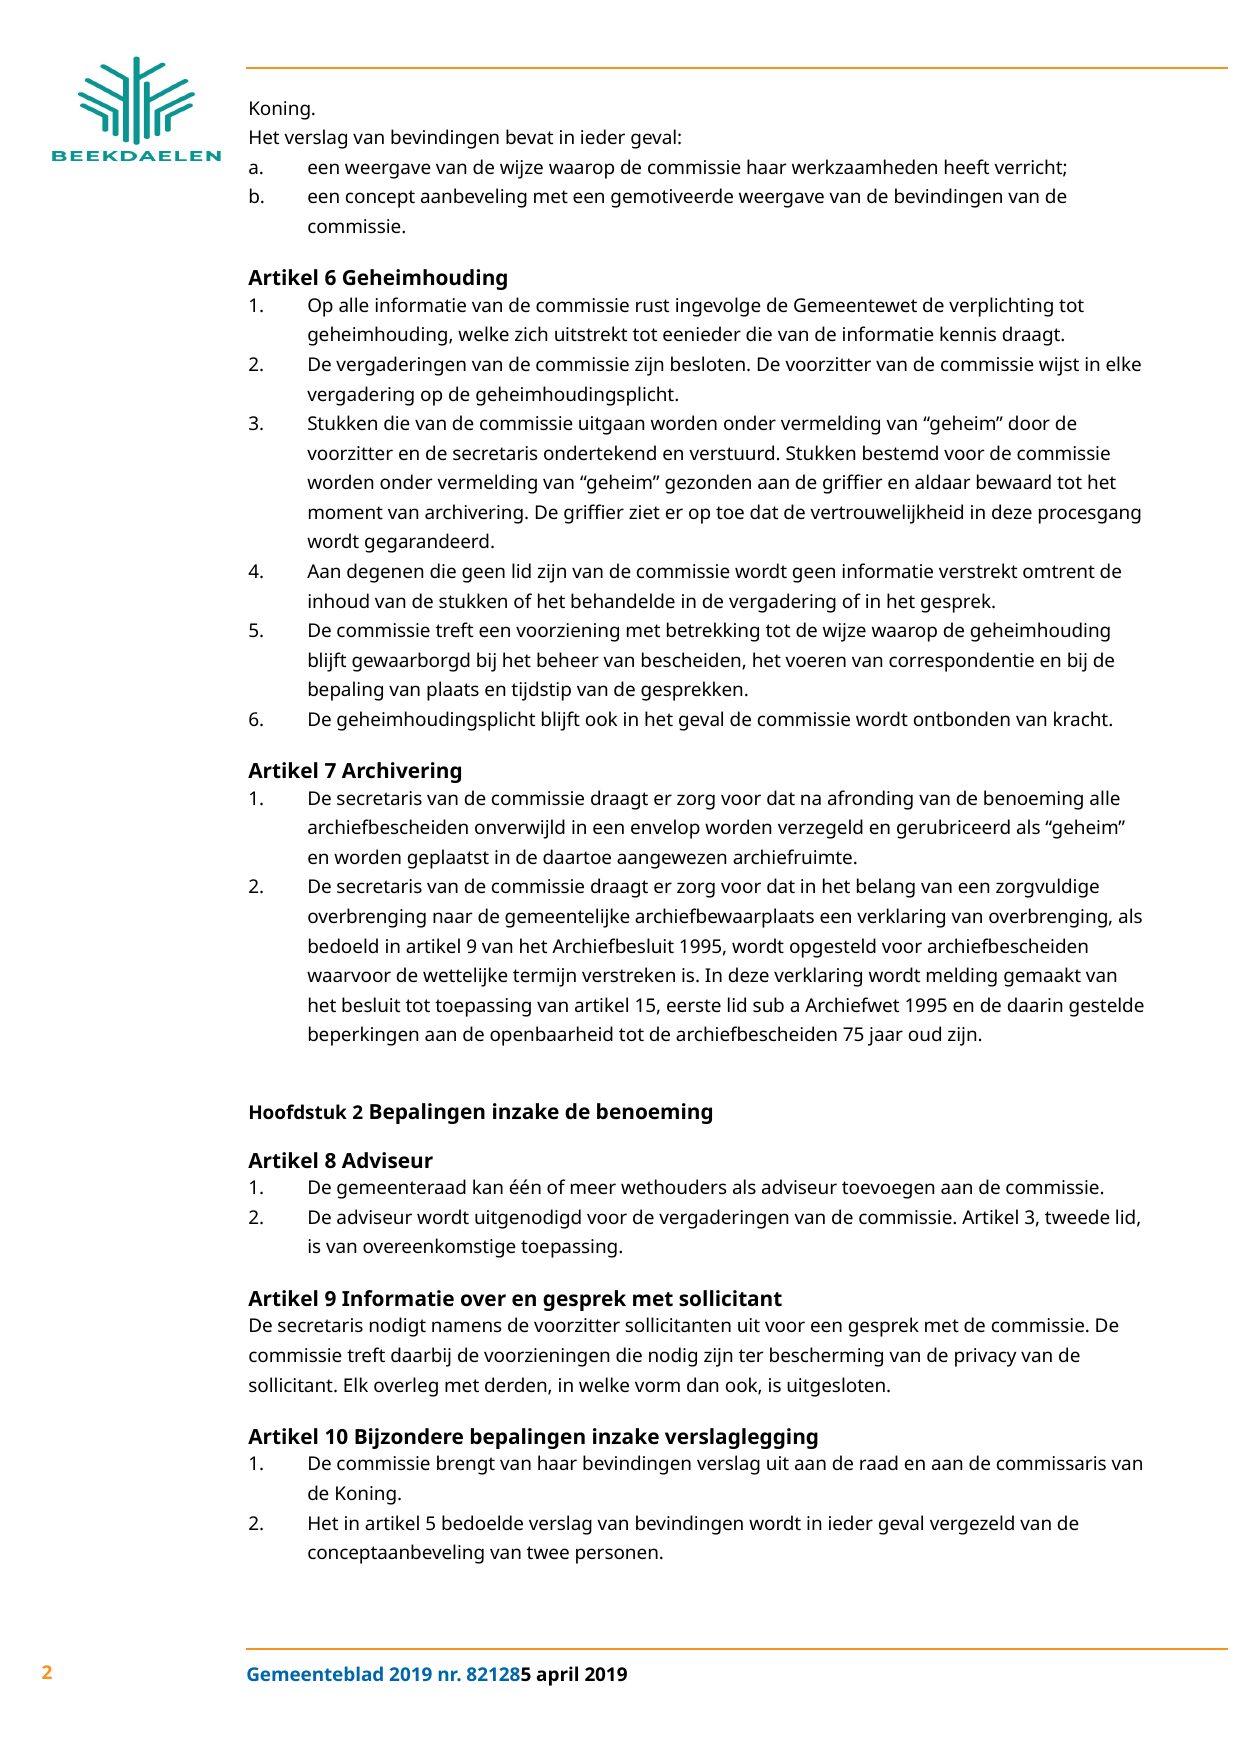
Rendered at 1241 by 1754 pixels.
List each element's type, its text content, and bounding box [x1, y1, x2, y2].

text Artikel 10 Bijzondere bepalingen inzake verslaglegging [248, 1422, 1152, 1451]
list De gemeenteraad kan één of meer wethouders als adviseur toevoegen aan de commissie. [248, 1174, 1152, 1200]
picture [41, 47, 231, 172]
list een weergave van de wijze waarop de commissie haar werkzaamheden heeft verricht; [248, 154, 1152, 180]
list De secretaris van de commissie draagt er zorg voor dat in het belang van een zorgvuldige overbrenging naar de gemeentelijke archiefbewaarplaats een verklaring van overbrenging, als bedoeld in artikel 9 van het Archiefbesluit 1995, wordt opgesteld voor archiefbescheiden waarvoor de wettelijke termijn verstreken is. In deze verklaring wordt melding gemaakt van het besluit tot toepassing van artikel 15, eerste lid sub a Archiefwet 1995 en de daarin gestelde beperkingen aan de openbaarheid tot de archiefbescheiden 75 jaar oud zijn. [248, 874, 1152, 1047]
list Aan degenen die geen lid zijn van de commissie wordt geen informatie verstrekt omtrent de inhoud van de stukken of het behandelde in de vergadering of in het gesprek. [248, 558, 1152, 613]
list De geheimhoudingsplicht blijft ook in het geval de commissie wordt ontbonden van kracht. [248, 706, 1152, 732]
list De commissie brengt van haar bevindingen verslag uit aan de raad en aan de commissaris van de Koning. [248, 1451, 1152, 1506]
text Het verslag van bevindingen bevat in ieder geval: [248, 124, 1152, 150]
list Stukken die van de commissie uitgaan worden onder vermelding van “geheim” door de voorzitter en de secretaris ondertekend en verstuurd. Stukken bestemd voor de commissie worden onder vermelding van “geheim” gezonden aan de griffier en aldaar bewaard tot het moment van archivering. De griffier ziet er op toe dat de vertrouwelijkheid in deze procesgang wordt gegarandeerd. [248, 410, 1152, 554]
text Artikel 9 Informatie over en gesprek met sollicitant [248, 1284, 1152, 1313]
list een concept aanbeveling met een gemotiveerde weergave van de bevindingen van de commissie. [248, 183, 1152, 239]
text Hoofdstuk 2 Bepalingen inzake de benoeming [248, 1097, 1152, 1125]
text Artikel 7 Archivering [248, 757, 1152, 785]
text Koning. [248, 95, 1152, 121]
list De adviseur wordt uitgenodigd voor de vergaderingen van de commissie. Artikel 3, tweede lid, is van overeenkomstige toepassing. [248, 1204, 1152, 1259]
list De secretaris van de commissie draagt er zorg voor dat na afronding van de benoeming alle archiefbescheiden onverwijld in een envelop worden verzegeld en gerubriceerd als “geheim” en worden geplaatst in de daartoe aangewezen archiefruimte. [248, 785, 1152, 870]
list De vergaderingen van de commissie zijn besloten. De voorzitter van de commissie wijst in elke vergadering op de geheimhoudingsplicht. [248, 351, 1152, 406]
list Het in artikel 5 bedoelde verslag van bevindingen wordt in ieder geval vergezeld van de conceptaanbeveling van twee personen. [248, 1510, 1152, 1565]
list Op alle informatie van de commissie rust ingevolge de Gemeentewet de verplichting tot geheimhouding, welke zich uitstrekt tot eenieder die van de informatie kennis draagt. [248, 292, 1152, 347]
list De commissie treft een voorziening met betrekking tot de wijze waarop de geheimhouding blijft gewaarborgd bij het beheer van bescheiden, het voeren van correspondentie en bij de bepaling van plaats en tijdstip van de gesprekken. [248, 617, 1152, 702]
text De secretaris nodigt namens de voorzitter sollicitanten uit voor een gesprek met de commissie. De commissie treft daarbij de voorzieningen die nodig zijn ter bescherming van de privacy van de sollicitant. Elk overleg met derden, in welke vorm dan ook, is uitgesloten. [248, 1313, 1152, 1397]
text Artikel 8 Adviseur [248, 1146, 1152, 1174]
text Artikel 6 Geheimhouding [248, 263, 1152, 292]
